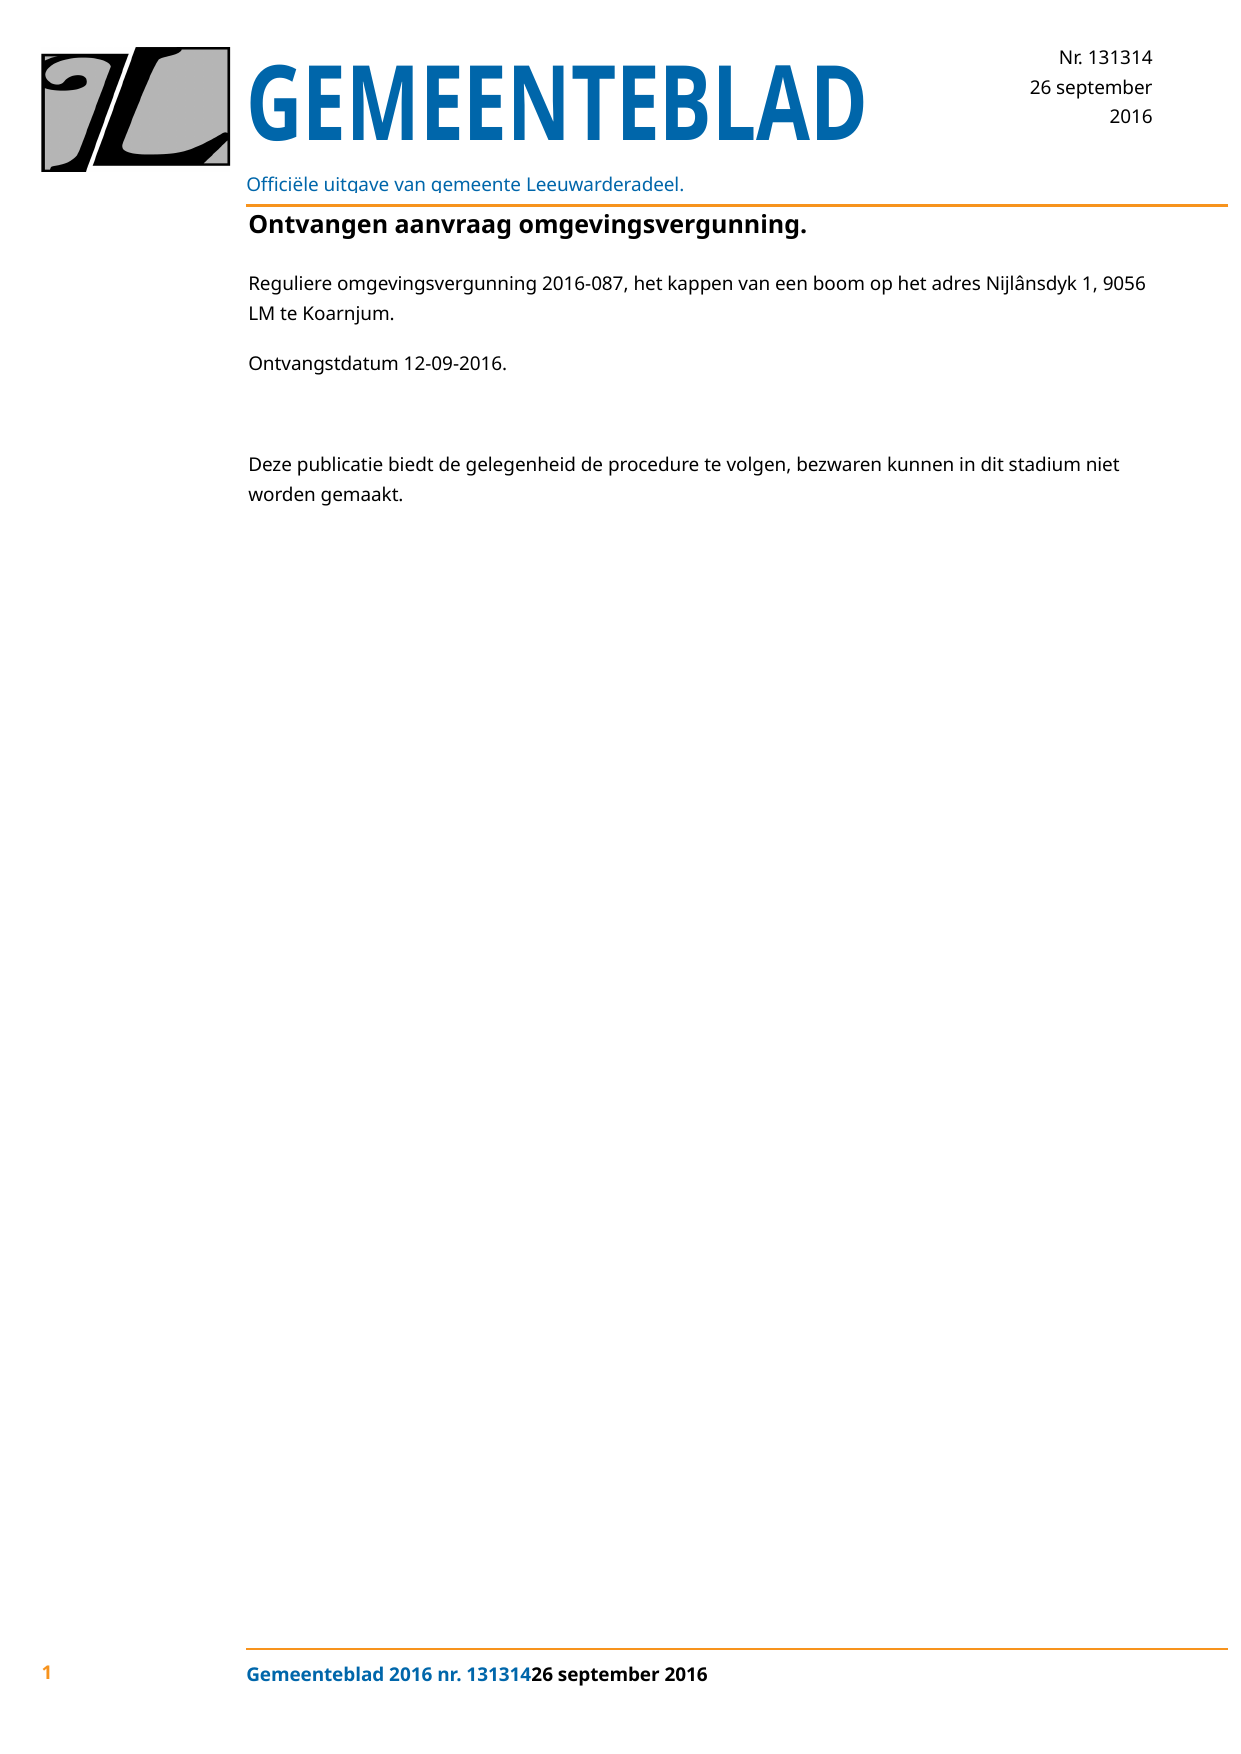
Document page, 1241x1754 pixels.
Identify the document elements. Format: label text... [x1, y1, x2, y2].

text Deze publicatie biedt de gelegenheid de procedure te volgen, bezwaren kunnen in dit stadium niet worden gemaakt. [248, 451, 1152, 506]
text Ontvangen aanvraag omgevingsvergunning. [248, 207, 1152, 241]
text Ontvangstdatum 12-09-2016. [248, 350, 1152, 376]
text Reguliere omgevingsvergunning 2016-087, het kappen van een boom op het adres Nijlânsdyk 1, 9056 LM te Koarnjum. [248, 270, 1152, 326]
picture [41, 47, 231, 172]
